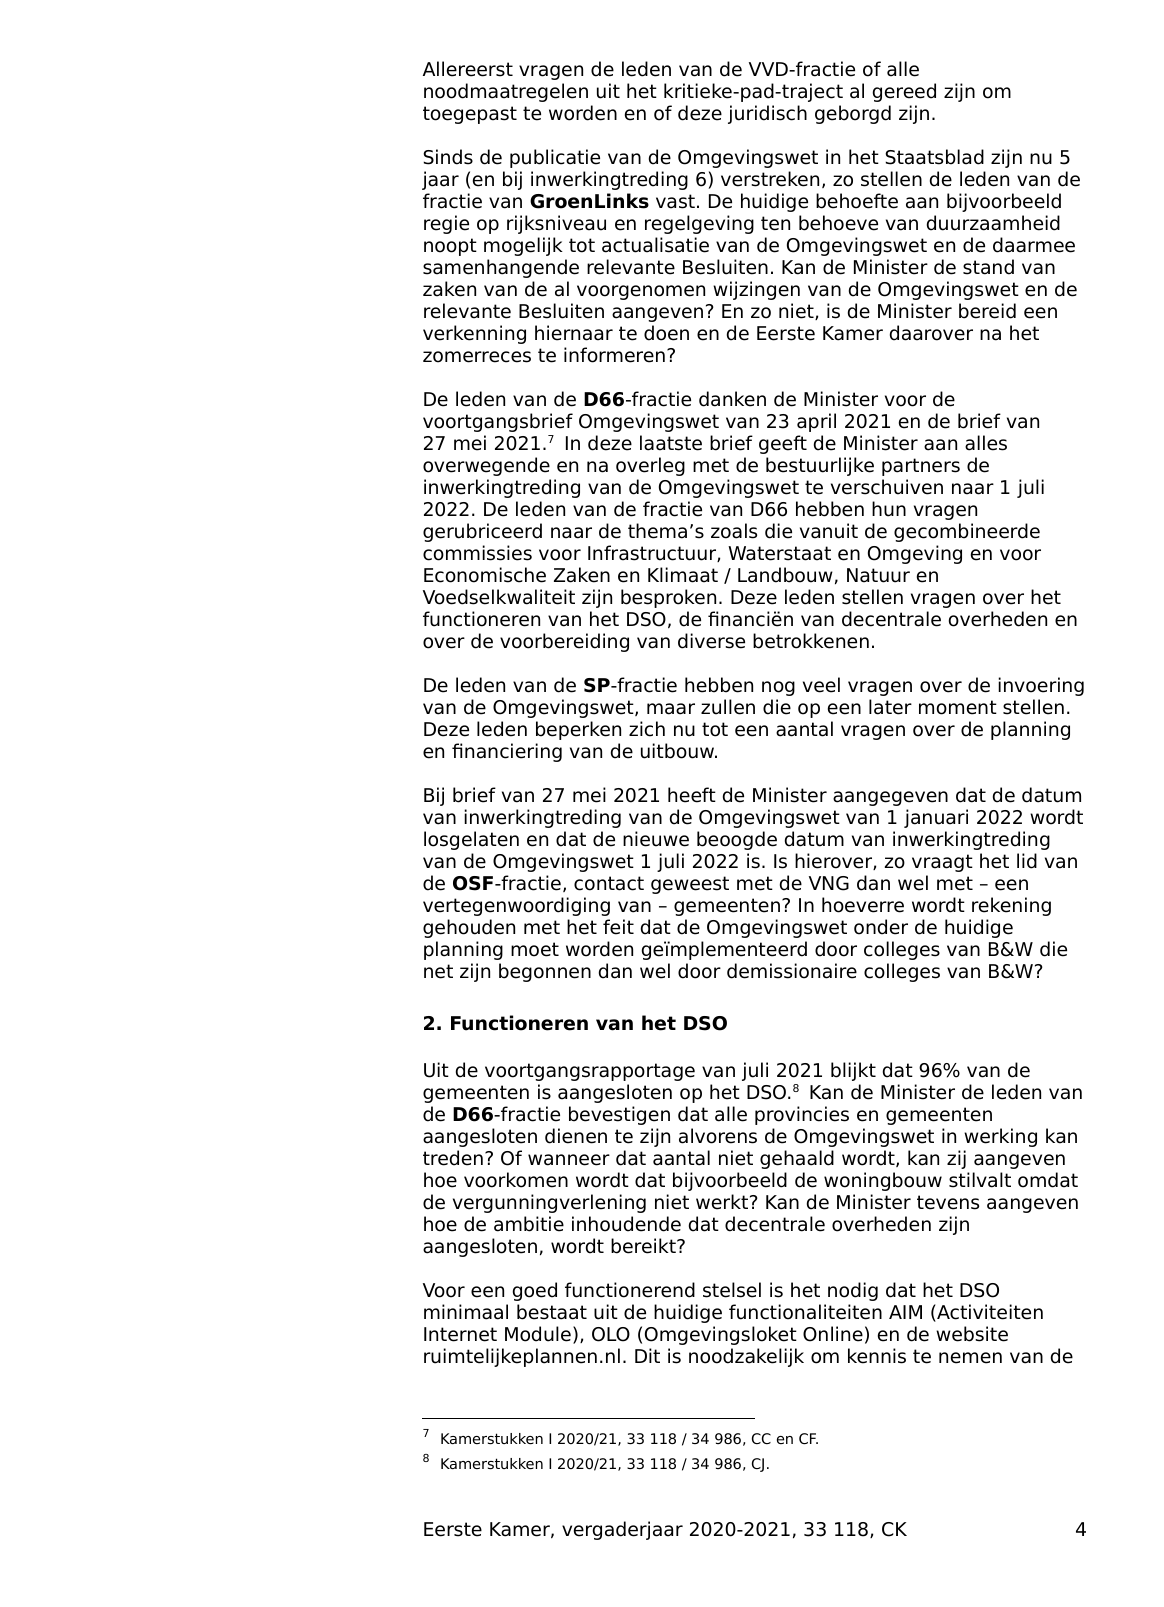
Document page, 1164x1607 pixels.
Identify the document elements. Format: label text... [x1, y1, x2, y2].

text De leden van de D66-fractie danken de Minister voor de voortgangsbrief Omgevingswet van 23 april 2021 en de brief van 27 mei 2021. In deze laatste brief geeft de Minister aan alles overwegende en na overleg met de bestuurlijke partners de inwerkingtreding van de Omgevingswet te verschuiven naar 1 juli 2022. De leden van de fractie van D66 hebben hun vragen gerubriceerd naar de thema’s zoals die vanuit de gecombineerde commissies voor Infrastructuur, Waterstaat en Omgeving en voor Economische Zaken en Klimaat / Landbouw, Natuur en Voedselkwaliteit zijn besproken. Deze leden stellen vragen over het functioneren van het DSO, de financiën van decentrale overheden en over de voorbereiding van diverse betrokkenen. [422, 389, 1087, 653]
text Sinds de publicatie van de Omgevingswet in het Staatsblad zijn nu 5 jaar (en bij inwerkingtreding 6) verstreken, zo stellen de leden van de fractie van GroenLinks vast. De huidige behoefte aan bijvoorbeeld regie op rijksniveau en regelgeving ten behoeve van duurzaamheid noopt mogelijk tot actualisatie van de Omgevingswet en de daarmee samenhangende relevante Besluiten. Kan de Minister de stand van zaken van de al voorgenomen wijzingen van de Omgevingswet en de relevante Besluiten aangeven? En zo niet, is de Minister bereid een verkenning hiernaar te doen en de Eerste Kamer daarover na het zomerreces te informeren? [422, 147, 1087, 367]
text De leden van de SP-fractie hebben nog veel vragen over de invoering van de Omgevingswet, maar zullen die op een later moment stellen. Deze leden beperken zich nu tot een aantal vragen over de planning en financiering van de uitbouw. [422, 675, 1087, 763]
text Allereerst vragen de leden van de VVD-fractie of alle noodmaatregelen uit het kritieke-pad-traject al gereed zijn om toegepast te worden en of deze juridisch geborgd zijn. [422, 59, 1087, 125]
text Kamerstukken I 2020/21, 33 118 / 34 986, CJ. [422, 1452, 1087, 1474]
text Kamerstukken I 2020/21, 33 118 / 34 986, CC en CF. [422, 1427, 1087, 1449]
subtitle 2. Functioneren van het DSO [422, 1013, 1087, 1035]
text Uit de voortgangsrapportage van juli 2021 blijkt dat 96% van de gemeenten is aangesloten op het DSO. Kan de Minister de leden van de D66-fractie bevestigen dat alle provincies en gemeenten aangesloten dienen te zijn alvorens de Omgevingswet in werking kan treden? Of wanneer dat aantal niet gehaald wordt, kan zij aangeven hoe voorkomen wordt dat bijvoorbeeld de woningbouw stilvalt omdat de vergunningverlening niet werkt? Kan de Minister tevens aangeven hoe de ambitie inhoudende dat decentrale overheden zijn aangesloten, wordt bereikt? [422, 1060, 1087, 1258]
text Voor een goed functionerend stelsel is het nodig dat het DSO minimaal bestaat uit de huidige functionaliteiten AIM (Activiteiten Internet Module), OLO (Omgevingsloket Online) en de website ruimtelijkeplannen.nl. Dit is noodzakelijk om kennis te nemen van de [422, 1280, 1087, 1368]
text Bij brief van 27 mei 2021 heeft de Minister aangegeven dat de datum van inwerkingtreding van de Omgevingswet van 1 januari 2022 wordt losgelaten en dat de nieuwe beoogde datum van inwerkingtreding van de Omgevingswet 1 juli 2022 is. Is hierover, zo vraagt het lid van de OSF-fractie, contact geweest met de VNG dan wel met – een vertegenwoordiging van – gemeenten? In hoeverre wordt rekening gehouden met het feit dat de Omgevingswet onder de huidige planning moet worden geïmplementeerd door colleges van B&W die net zijn begonnen dan wel door demissionaire colleges van B&W? [422, 785, 1087, 983]
